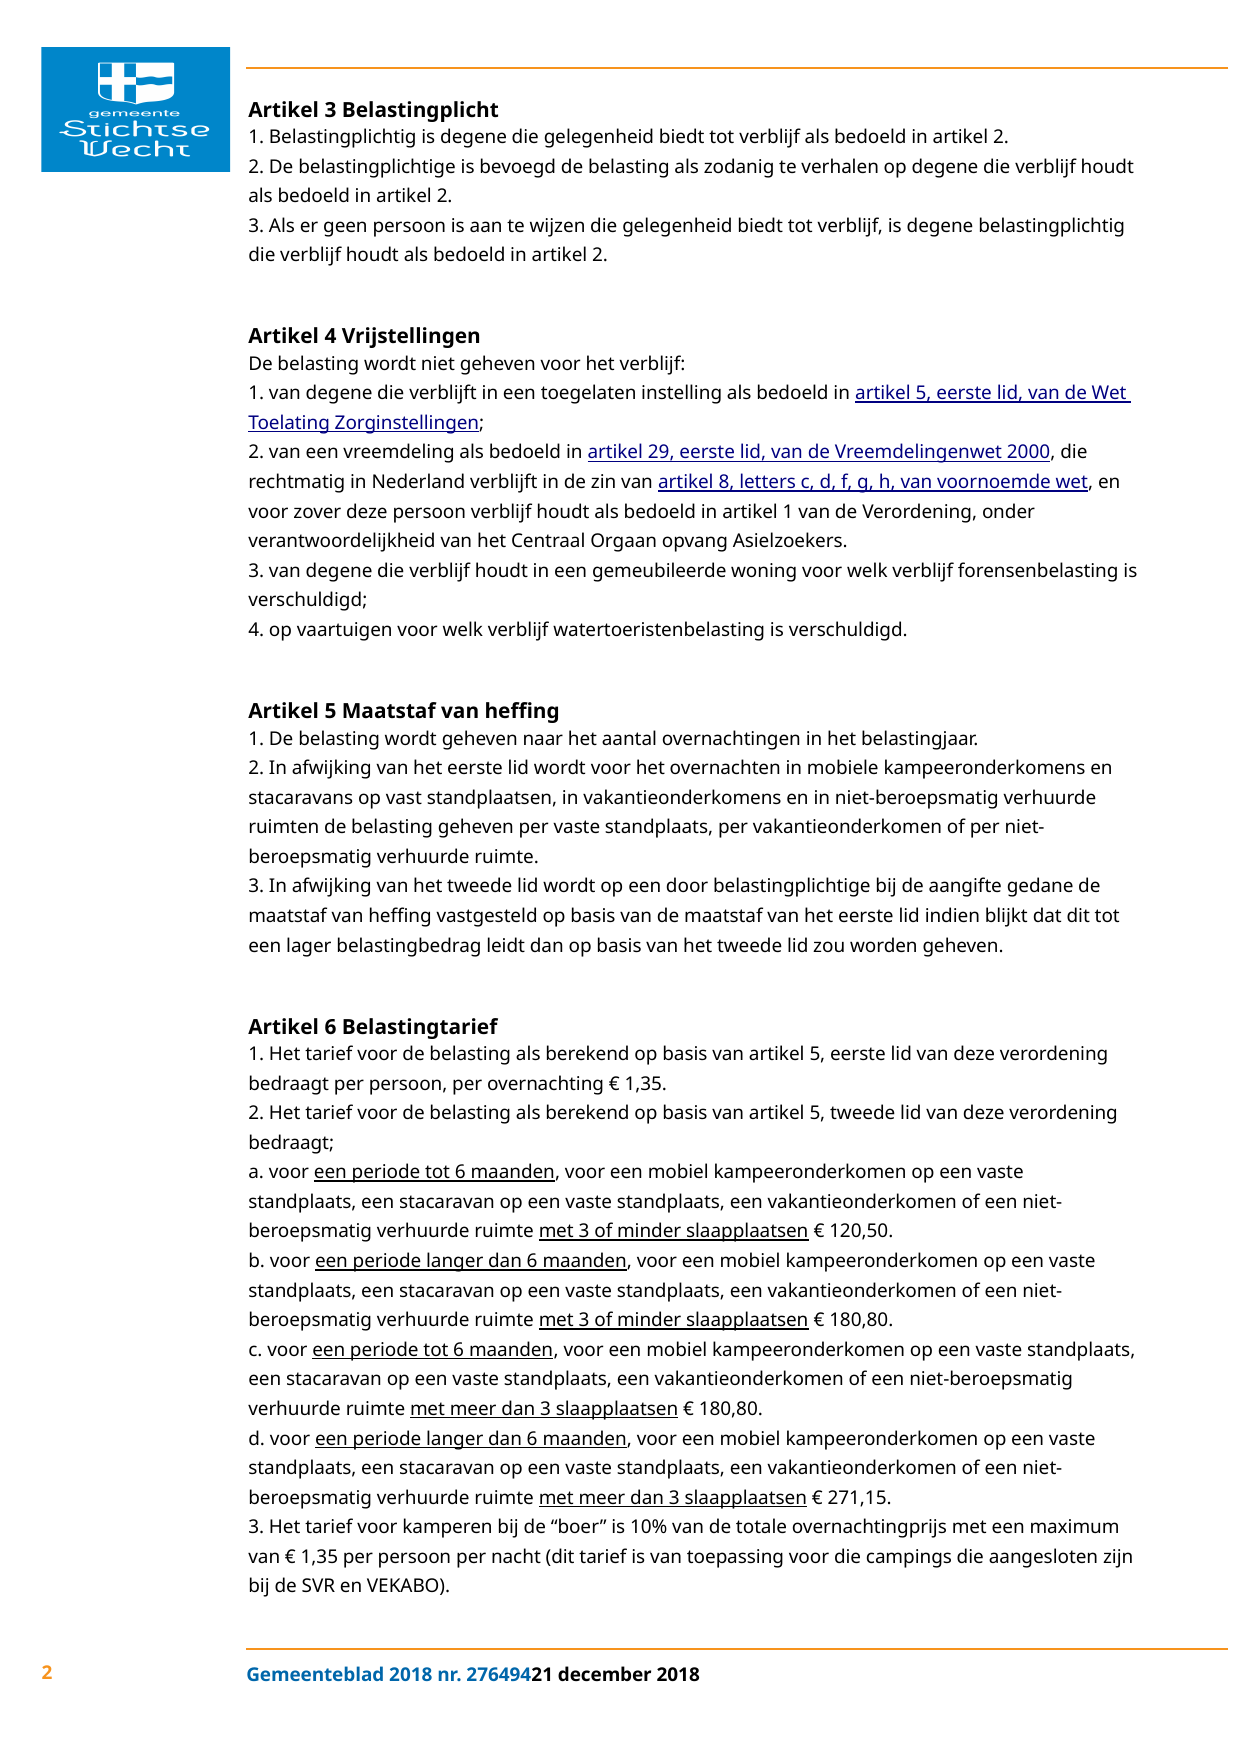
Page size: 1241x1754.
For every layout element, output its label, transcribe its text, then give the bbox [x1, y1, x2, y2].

text 2. In afwijking van het eerste lid wordt voor het overnachten in mobiele kampeeronderkomens en stacaravans op vast standplaatsen, in vakantieonderkomens en in niet-beroepsmatig verhuurde ruimten de belasting geheven per vaste standplaats, per vakantieonderkomen of per niet-beroepsmatig verhuurde ruimte. [248, 754, 1152, 869]
text 3. van degene die verblijf houdt in een gemeubileerde woning voor welk verblijf forensenbelasting is verschuldigd; [248, 557, 1152, 612]
text Artikel 3 Belastingplicht [248, 95, 1152, 123]
text 4. op vaartuigen voor welk verblijf watertoeristenbelasting is verschuldigd. [248, 616, 1152, 642]
text 3. Het tarief voor kamperen bij de “boer” is 10% van de totale overnachtingprijs met een maximum van € 1,35 per persoon per nacht (dit tarief is van toepassing voor die campings die aangesloten zijn bij de SVR en VEKABO). [248, 1513, 1152, 1598]
text a. voor een periode tot 6 maanden, voor een mobiel kampeeronderkomen op een vaste [248, 1158, 1152, 1184]
picture [137, 63, 174, 103]
text 2. De belastingplichtige is bevoegd de belasting als zodanig te verhalen op degene die verblijf houdt als bedoeld in artikel 2. [248, 153, 1152, 208]
text 1. Belastingplichtig is degene die gelegenheid biedt tot verblijf als bedoeld in artikel 2. [248, 123, 1152, 149]
text Artikel 6 Belastingtarief [248, 1012, 1152, 1040]
text standplaats, een stacaravan op een vaste standplaats, een vakantieonderkomen of een niet-beroepsmatig verhuurde ruimte met 3 of minder slaapplaatsen € 120,50. [248, 1188, 1152, 1243]
text 3. Als er geen persoon is aan te wijzen die gelegenheid biedt tot verblijf, is degene belastingplichtig die verblijf houdt als bedoeld in artikel 2. [248, 212, 1152, 267]
text 2. van een vreemdeling als bedoeld in artikel 29, eerste lid, van de Vreemdelingenwet 2000, die rechtmatig in Nederland verblijft in de zin van artikel 8, letters c, d, f, g, h, van voornoemde wet, en voor zover deze persoon verblijf houdt als bedoeld in artikel 1 van de Verordening, onder verantwoordelijkheid van het Centraal Orgaan opvang Asielzoekers. [248, 439, 1152, 553]
text 1. Het tarief voor de belasting als berekend op basis van artikel 5, eerste lid van deze verordening bedraagt per persoon, per overnachting € 1,35. [248, 1040, 1152, 1096]
picture [99, 63, 135, 101]
text Artikel 4 Vrijstellingen [248, 322, 1152, 350]
text c. voor een periode tot 6 maanden, voor een mobiel kampeeronderkomen op een vaste standplaats, een stacaravan op een vaste standplaats, een vakantieonderkomen of een niet-beroepsmatig verhuurde ruimte met meer dan 3 slaapplaatsen € 180,80. [248, 1336, 1152, 1421]
text 2. Het tarief voor de belasting als berekend op basis van artikel 5, tweede lid van deze verordening bedraagt; [248, 1099, 1152, 1155]
text 1. De belasting wordt geheven naar het aantal overnachtingen in het belastingjaar. [248, 725, 1152, 750]
text d. voor een periode langer dan 6 maanden, voor een mobiel kampeeronderkomen op een vaste standplaats, een stacaravan op een vaste standplaats, een vakantieonderkomen of een niet-beroepsmatig verhuurde ruimte met meer dan 3 slaapplaatsen € 271,15. [248, 1425, 1152, 1510]
text b. voor een periode langer dan 6 maanden, voor een mobiel kampeeronderkomen op een vaste standplaats, een stacaravan op een vaste standplaats, een vakantieonderkomen of een niet-beroepsmatig verhuurde ruimte met 3 of minder slaapplaatsen € 180,80. [248, 1247, 1152, 1332]
text De belasting wordt niet geheven voor het verblijf: [248, 350, 1152, 376]
text 1. van degene die verblijft in een toegelaten instelling als bedoeld in artikel 5, eerste lid, van de Wet Toelating Zorginstellingen; [248, 379, 1152, 435]
text Artikel 5 Maatstaf van heffing [248, 696, 1152, 725]
text 3. In afwijking van het tweede lid wordt op een door belastingplichtige bij de aangifte gedane de maatstaf van heffing vastgesteld op basis van de maatstaf van het eerste lid indien blijkt dat dit tot een lager belastingbedrag leidt dan op basis van het tweede lid zou worden geheven. [248, 873, 1152, 957]
